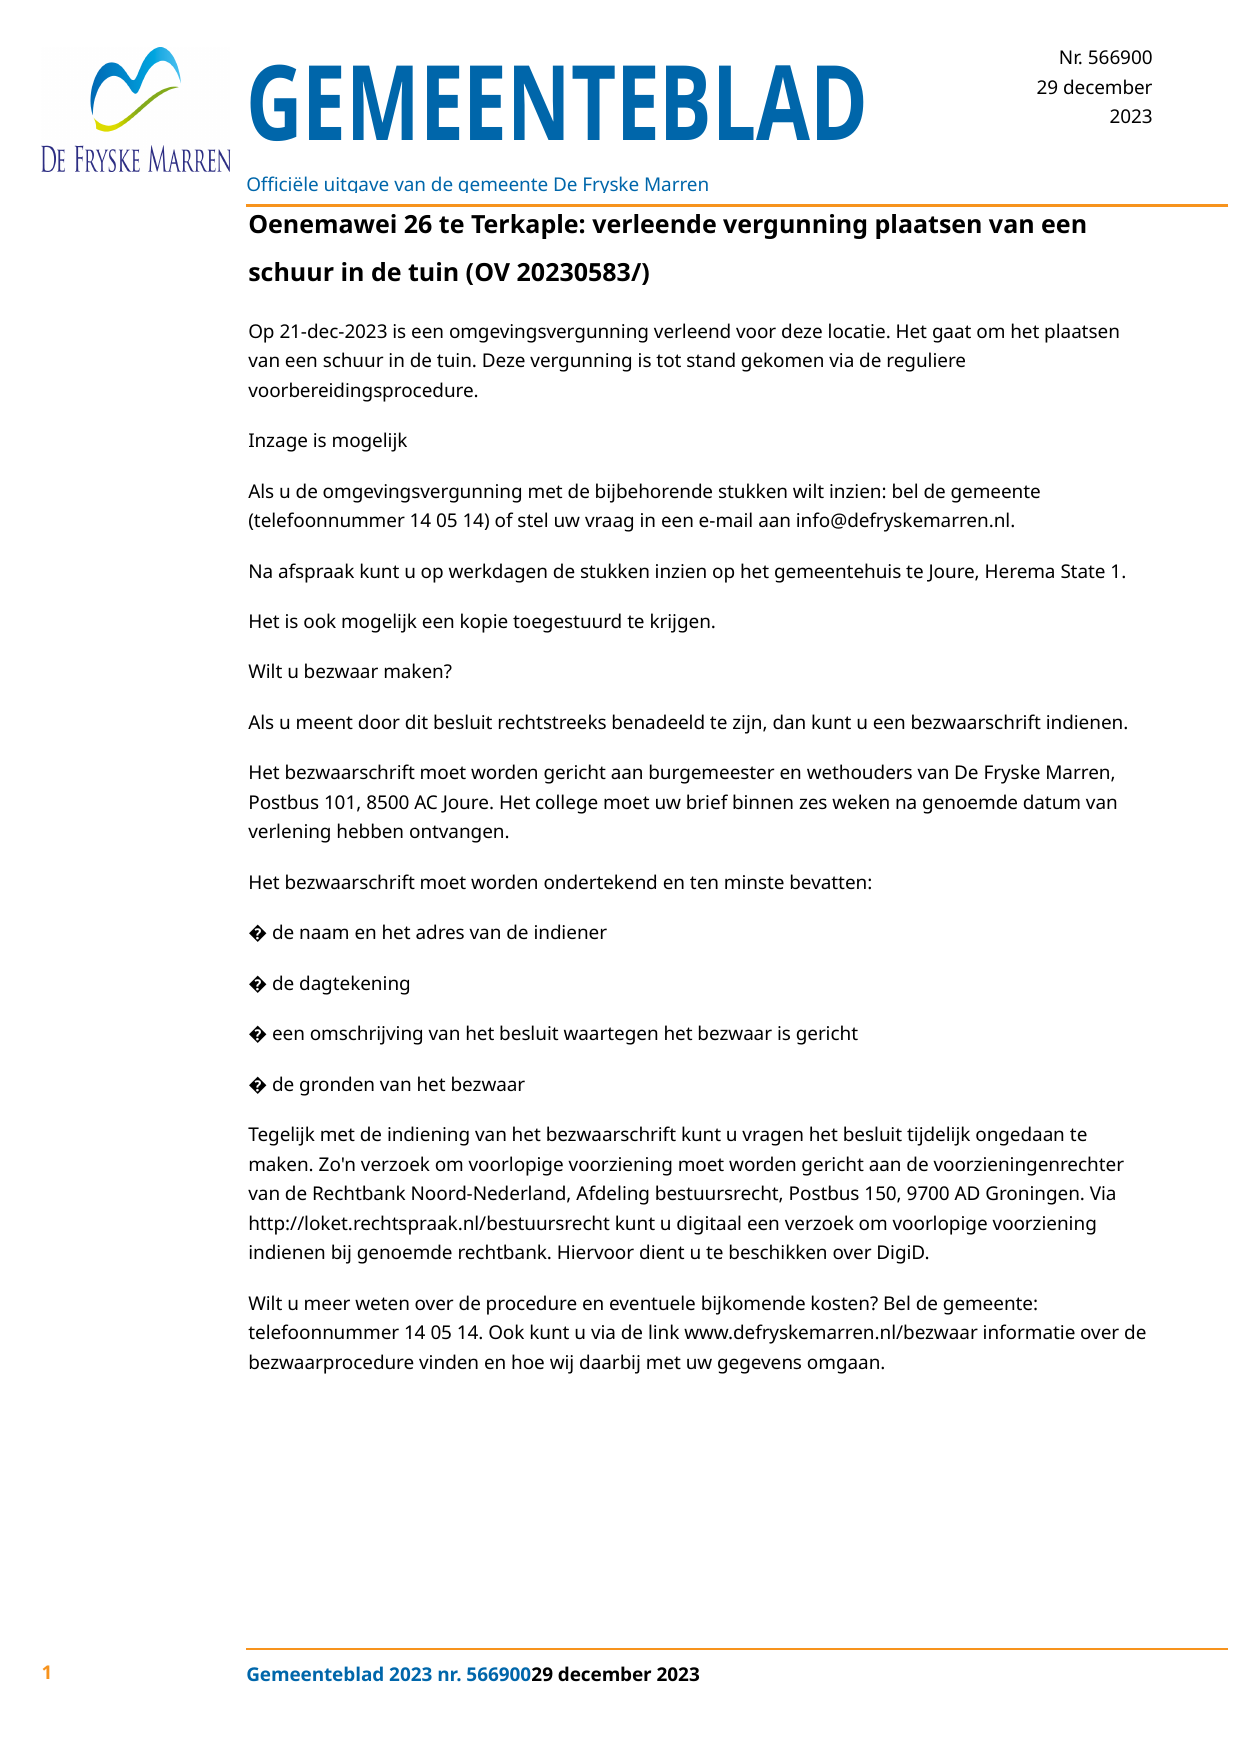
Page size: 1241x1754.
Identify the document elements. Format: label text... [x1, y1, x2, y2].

picture [41, 47, 231, 172]
text Het bezwaarschrift moet worden gericht aan burgemeester en wethouders van De Fryske Marren, Postbus 101, 8500 AC Joure. Het college moet uw brief binnen zes weken na genoemde datum van verlening hebben ontvangen. [248, 759, 1152, 844]
text � een omschrijving van het besluit waartegen het bezwaar is gericht [248, 1020, 1152, 1046]
text Op 21-dec-2023 is een omgevingsvergunning verleend voor deze locatie. Het gaat om het plaatsen van een schuur in de tuin. Deze vergunning is tot stand gekomen via de reguliere voorbereidingsprocedure. [248, 318, 1152, 403]
text Wilt u meer weten over de procedure en eventuele bijkomende kosten? Bel de gemeente: telefoonnummer 14 05 14. Ook kunt u via de link www.defryskemarren.nl/bezwaar informatie over de bezwaarprocedure vinden en hoe wij daarbij met uw gegevens omgaan. [248, 1290, 1152, 1375]
text Tegelijk met de indiening van het bezwaarschrift kunt u vragen het besluit tijdelijk ongedaan te maken. Zo'n verzoek om voorlopige voorziening moet worden gericht aan de voorzieningenrechter van de Rechtbank Noord-Nederland, Afdeling bestuursrecht, Postbus 150, 9700 AD Groningen. Via http://loket.rechtspraak.nl/bestuursrecht kunt u digitaal een verzoek om voorlopige voorziening indienen bij genoemde rechtbank. Hiervoor dient u te beschikken over DigiD. [248, 1121, 1152, 1265]
text � de dagtekening [248, 970, 1152, 996]
text Oenemawei 26 te Terkaple: verleende vergunning plaatsen van een schuur in de tuin (OV 20230583/) [248, 207, 1152, 288]
text Inzage is mogelijk [248, 427, 1152, 453]
text Na afspraak kunt u op werkdagen de stukken inzien op het gemeentehuis te Joure, Herema State 1. [248, 558, 1152, 584]
text � de gronden van het bezwaar [248, 1071, 1152, 1097]
text Het is ook mogelijk een kopie toegestuurd te krijgen. [248, 608, 1152, 634]
text Het bezwaarschrift moet worden ondertekend en ten minste bevatten: [248, 869, 1152, 895]
text Als u meent door dit besluit rechtstreeks benadeeld te zijn, dan kunt u een bezwaarschrift indienen. [248, 709, 1152, 735]
text Als u de omgevingsvergunning met de bijbehorende stukken wilt inzien: bel de gemeente (telefoonnummer 14 05 14) of stel uw vraag in een e-mail aan info@defryskemarren.nl. [248, 478, 1152, 533]
text Wilt u bezwaar maken? [248, 659, 1152, 684]
text � de naam en het adres van de indiener [248, 919, 1152, 945]
